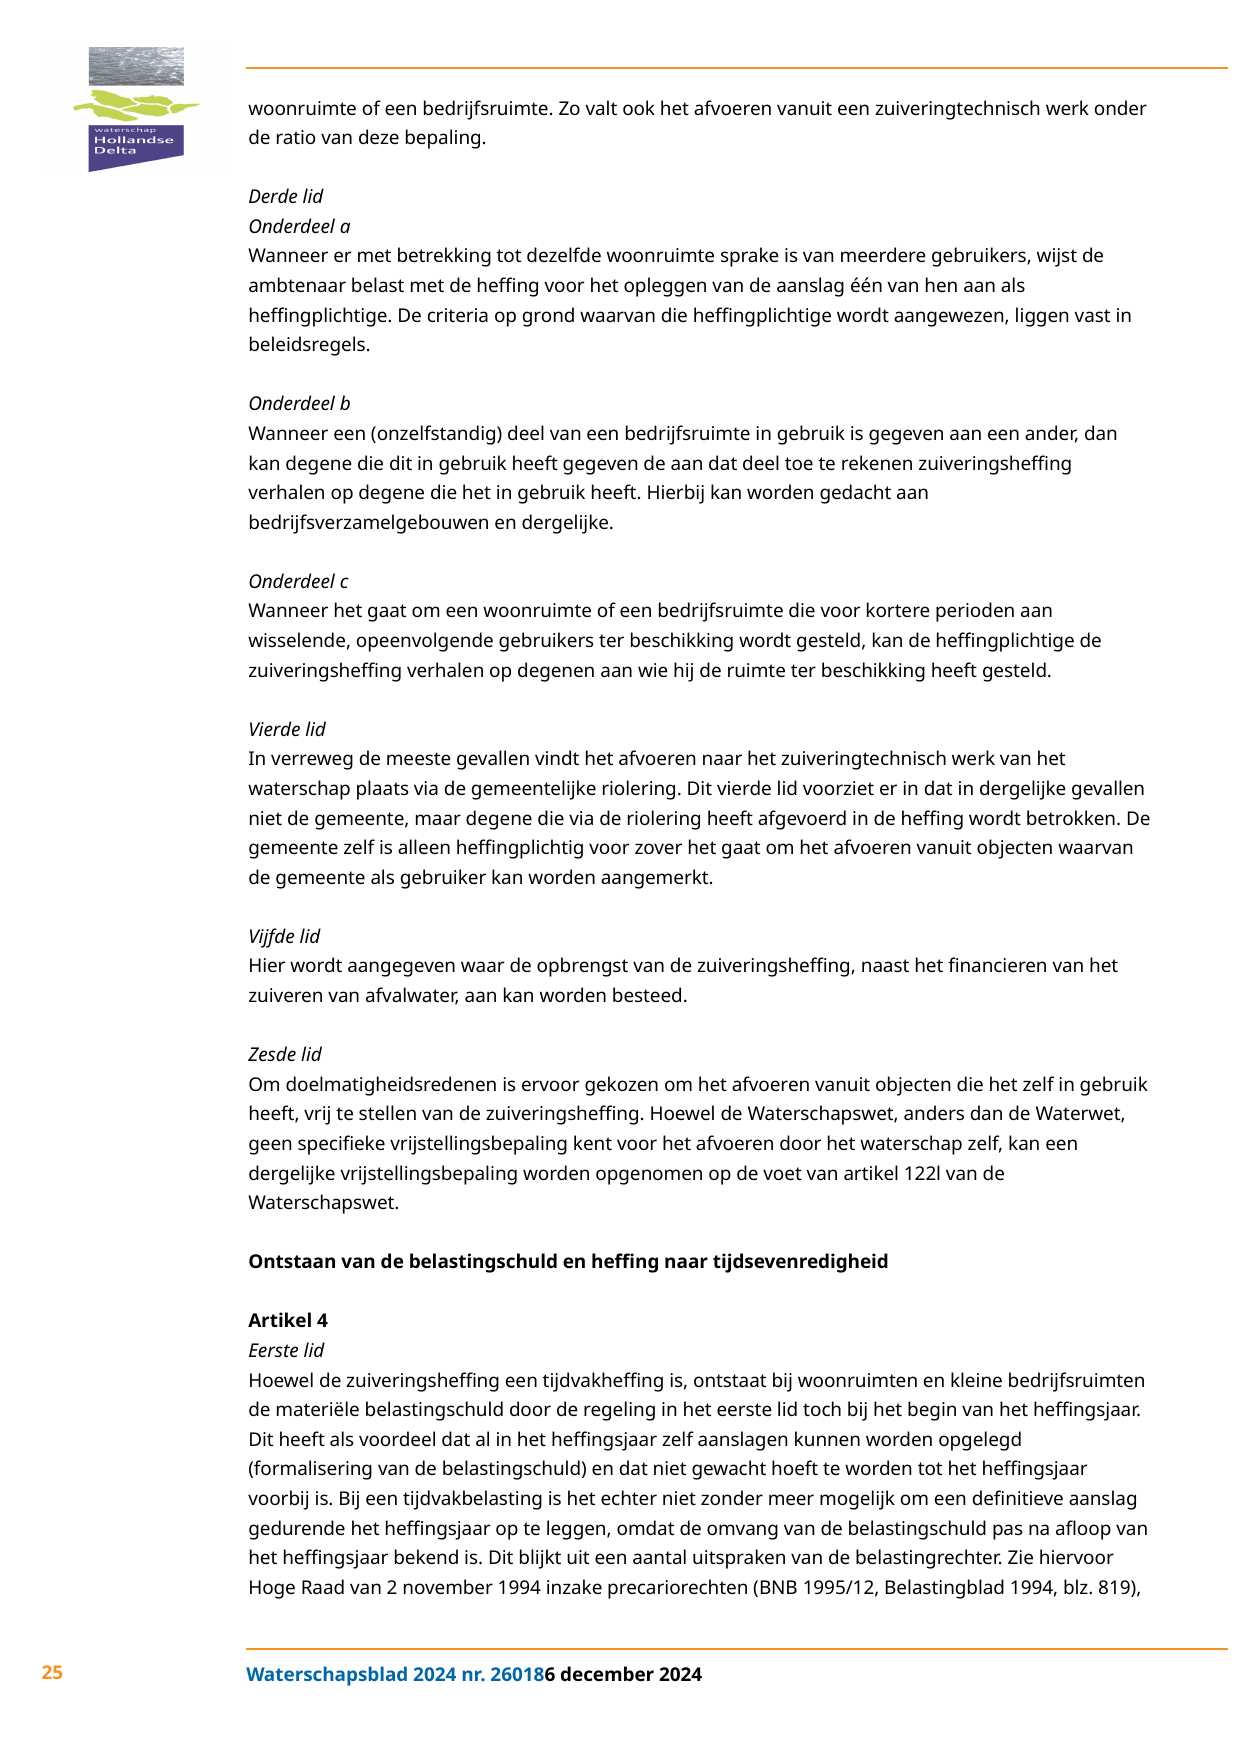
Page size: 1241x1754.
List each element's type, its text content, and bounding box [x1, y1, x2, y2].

picture [41, 47, 231, 172]
text Onderdeel c [248, 568, 1152, 594]
text Wanneer een (onzelfstandig) deel van een bedrijfsruimte in gebruik is gegeven aan een ander, dan kan degene die dit in gebruik heeft gegeven de aan dat deel toe te rekenen zuiveringsheffing verhalen op degene die het in gebruik heeft. Hierbij kan worden gedacht aan bedrijfsverzamelgebouwen en dergelijke. [248, 420, 1152, 535]
text Artikel 4 [248, 1308, 1152, 1333]
text Vierde lid [248, 716, 1152, 742]
text woonruimte of een bedrijfsruimte. Zo valt ook het afvoeren vanuit een zuiveringtechnisch werk onder de ratio van deze bepaling. [248, 95, 1152, 150]
text Wanneer er met betrekking tot dezelfde woonruimte sprake is van meerdere gebruikers, wijst de ambtenaar belast met de heffing voor het opleggen van de aanslag één van hen aan als heffingplichtige. De criteria op grond waarvan die heffingplichtige wordt aangewezen, liggen vast in beleidsregels. [248, 243, 1152, 357]
text Vijfde lid [248, 923, 1152, 949]
text Onderdeel b [248, 391, 1152, 416]
text Eerste lid [248, 1337, 1152, 1363]
text Onderdeel a [248, 213, 1152, 239]
text In verreweg de meeste gevallen vindt het afvoeren naar het zuiveringtechnisch werk van het waterschap plaats via de gemeentelijke riolering. Dit vierde lid voorziet er in dat in dergelijke gevallen niet de gemeente, maar degene die via de riolering heeft afgevoerd in de heffing wordt betrokken. De gemeente zelf is alleen heffingplichtig voor zover het gaat om het afvoeren vanuit objecten waarvan de gemeente als gebruiker kan worden aangemerkt. [248, 746, 1152, 890]
text Ontstaan van de belastingschuld en heffing naar tijdsevenredigheid [248, 1248, 1152, 1274]
text Hoewel de zuiveringsheffing een tijdvakheffing is, ontstaat bij woonruimten en kleine bedrijfsruimten de materiële belastingschuld door de regeling in het eerste lid toch bij het begin van het heffingsjaar. Dit heeft als voordeel dat al in het heffingsjaar zelf aanslagen kunnen worden opgelegd (formalisering van de belastingschuld) en dat niet gewacht hoeft te worden tot het heffingsjaar voorbij is. Bij een tijdvakbelasting is het echter niet zonder meer mogelijk om een definitieve aanslag gedurende het heffingsjaar op te leggen, omdat de omvang van de belastingschuld pas na afloop van het heffingsjaar bekend is. Dit blijkt uit een aantal uitspraken van de belastingrechter. Zie hiervoor Hoge Raad van 2 november 1994 inzake precariorechten (BNB 1995/12, Belastingblad 1994, blz. 819), [248, 1367, 1152, 1600]
text Derde lid [248, 183, 1152, 209]
text Hier wordt aangegeven waar de opbrengst van de zuiveringsheffing, naast het financieren van het zuiveren van afvalwater, aan kan worden besteed. [248, 953, 1152, 1008]
text Om doelmatigheidsredenen is ervoor gekozen om het afvoeren vanuit objecten die het zelf in gebruik heeft, vrij te stellen van de zuiveringsheffing. Hoewel de Waterschapswet, anders dan de Waterwet, geen specifieke vrijstellingsbepaling kent voor het afvoeren door het waterschap zelf, kan een dergelijke vrijstellingsbepaling worden opgenomen op de voet van artikel 122l van de Waterschapswet. [248, 1071, 1152, 1215]
text Wanneer het gaat om een woonruimte of een bedrijfsruimte die voor kortere perioden aan wisselende, opeenvolgende gebruikers ter beschikking wordt gesteld, kan de heffingplichtige de zuiveringsheffing verhalen op degenen aan wie hij de ruimte ter beschikking heeft gesteld. [248, 598, 1152, 683]
text Zesde lid [248, 1041, 1152, 1067]
